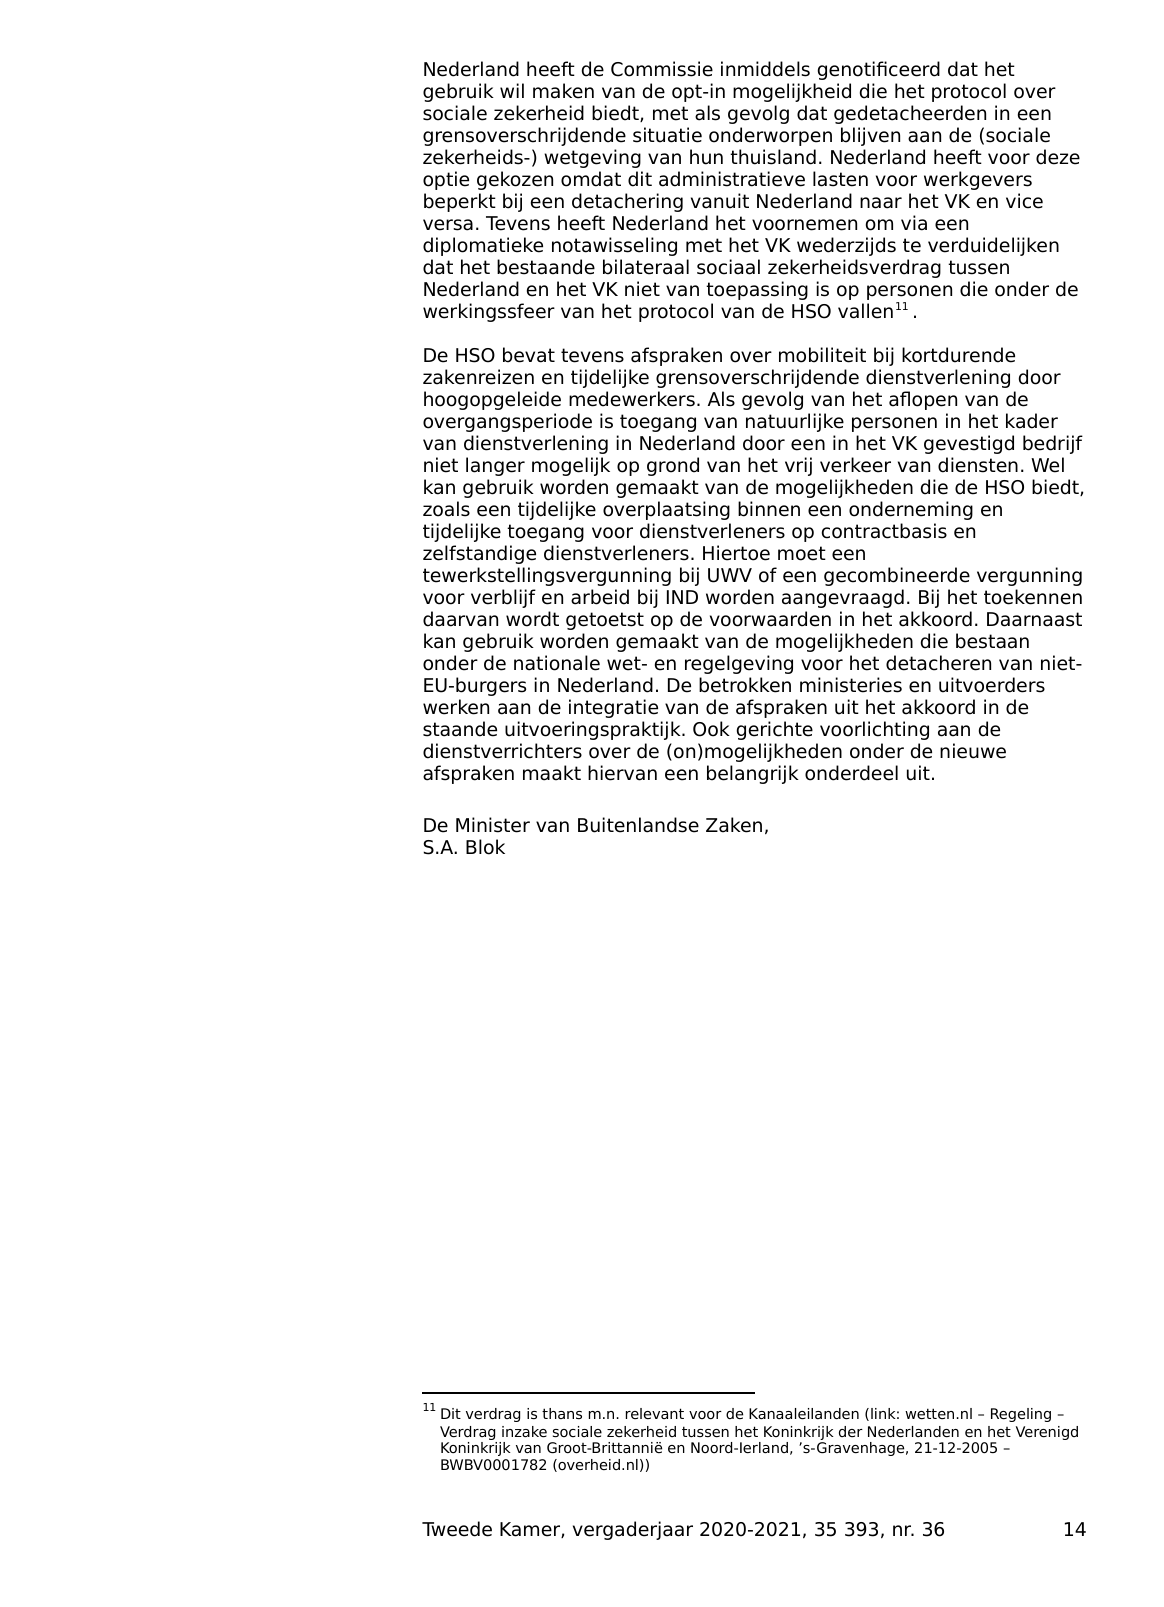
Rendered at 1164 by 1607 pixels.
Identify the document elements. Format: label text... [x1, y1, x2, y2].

text Nederland heeft de Commissie inmiddels genotificeerd dat het gebruik wil maken van de opt-in mogelijkheid die het protocol over sociale zekerheid biedt, met als gevolg dat gedetacheerden in een grensoverschrijdende situatie onderworpen blijven aan de (sociale zekerheids-) wetgeving van hun thuisland. Nederland heeft voor deze optie gekozen omdat dit administratieve lasten voor werkgevers beperkt bij een detachering vanuit Nederland naar het VK en vice versa. Tevens heeft Nederland het voornemen om via een diplomatieke notawisseling met het VK wederzijds te verduidelijken dat het bestaande bilateraal sociaal zekerheidsverdrag tussen Nederland en het VK niet van toepassing is op personen die onder de werkingssfeer van het protocol van de HSO vallen. [422, 59, 1087, 323]
text De Minister van Buitenlandse Zaken, S.A. Blok [422, 814, 1087, 858]
text De HSO bevat tevens afspraken over mobiliteit bij kortdurende zakenreizen en tijdelijke grensoverschrijdende dienstverlening door hoogopgeleide medewerkers. Als gevolg van het aflopen van de overgangsperiode is toegang van natuurlijke personen in het kader van dienstverlening in Nederland door een in het VK gevestigd bedrijf niet langer mogelijk op grond van het vrij verkeer van diensten. Wel kan gebruik worden gemaakt van de mogelijkheden die de HSO biedt, zoals een tijdelijke overplaatsing binnen een onderneming en tijdelijke toegang voor dienstverleners op contractbasis en zelfstandige dienstverleners. Hiertoe moet een tewerkstellingsvergunning bij UWV of een gecombineerde vergunning voor verblijf en arbeid bij IND worden aangevraagd. Bij het toekennen daarvan wordt getoetst op de voorwaarden in het akkoord. Daarnaast kan gebruik worden gemaakt van de mogelijkheden die bestaan onder de nationale wet- en regelgeving voor het detacheren van niet-EU-burgers in Nederland. De betrokken ministeries en uitvoerders werken aan de integratie van de afspraken uit het akkoord in de staande uitvoeringspraktijk. Ook gerichte voorlichting aan de dienstverrichters over de (on)mogelijkheden onder de nieuwe afspraken maakt hiervan een belangrijk onderdeel uit. [422, 345, 1087, 784]
text Dit verdrag is thans m.n. relevant voor de Kanaaleilanden (link: wetten.nl – Regeling – Verdrag inzake sociale zekerheid tussen het Koninkrijk der Nederlanden en het Verenigd Koninkrijk van Groot-Brittannië en Noord-Ierland, ’s-Gravenhage, 21-12-2005 – BWBV0001782 (overheid.nl)) [422, 1402, 1087, 1474]
